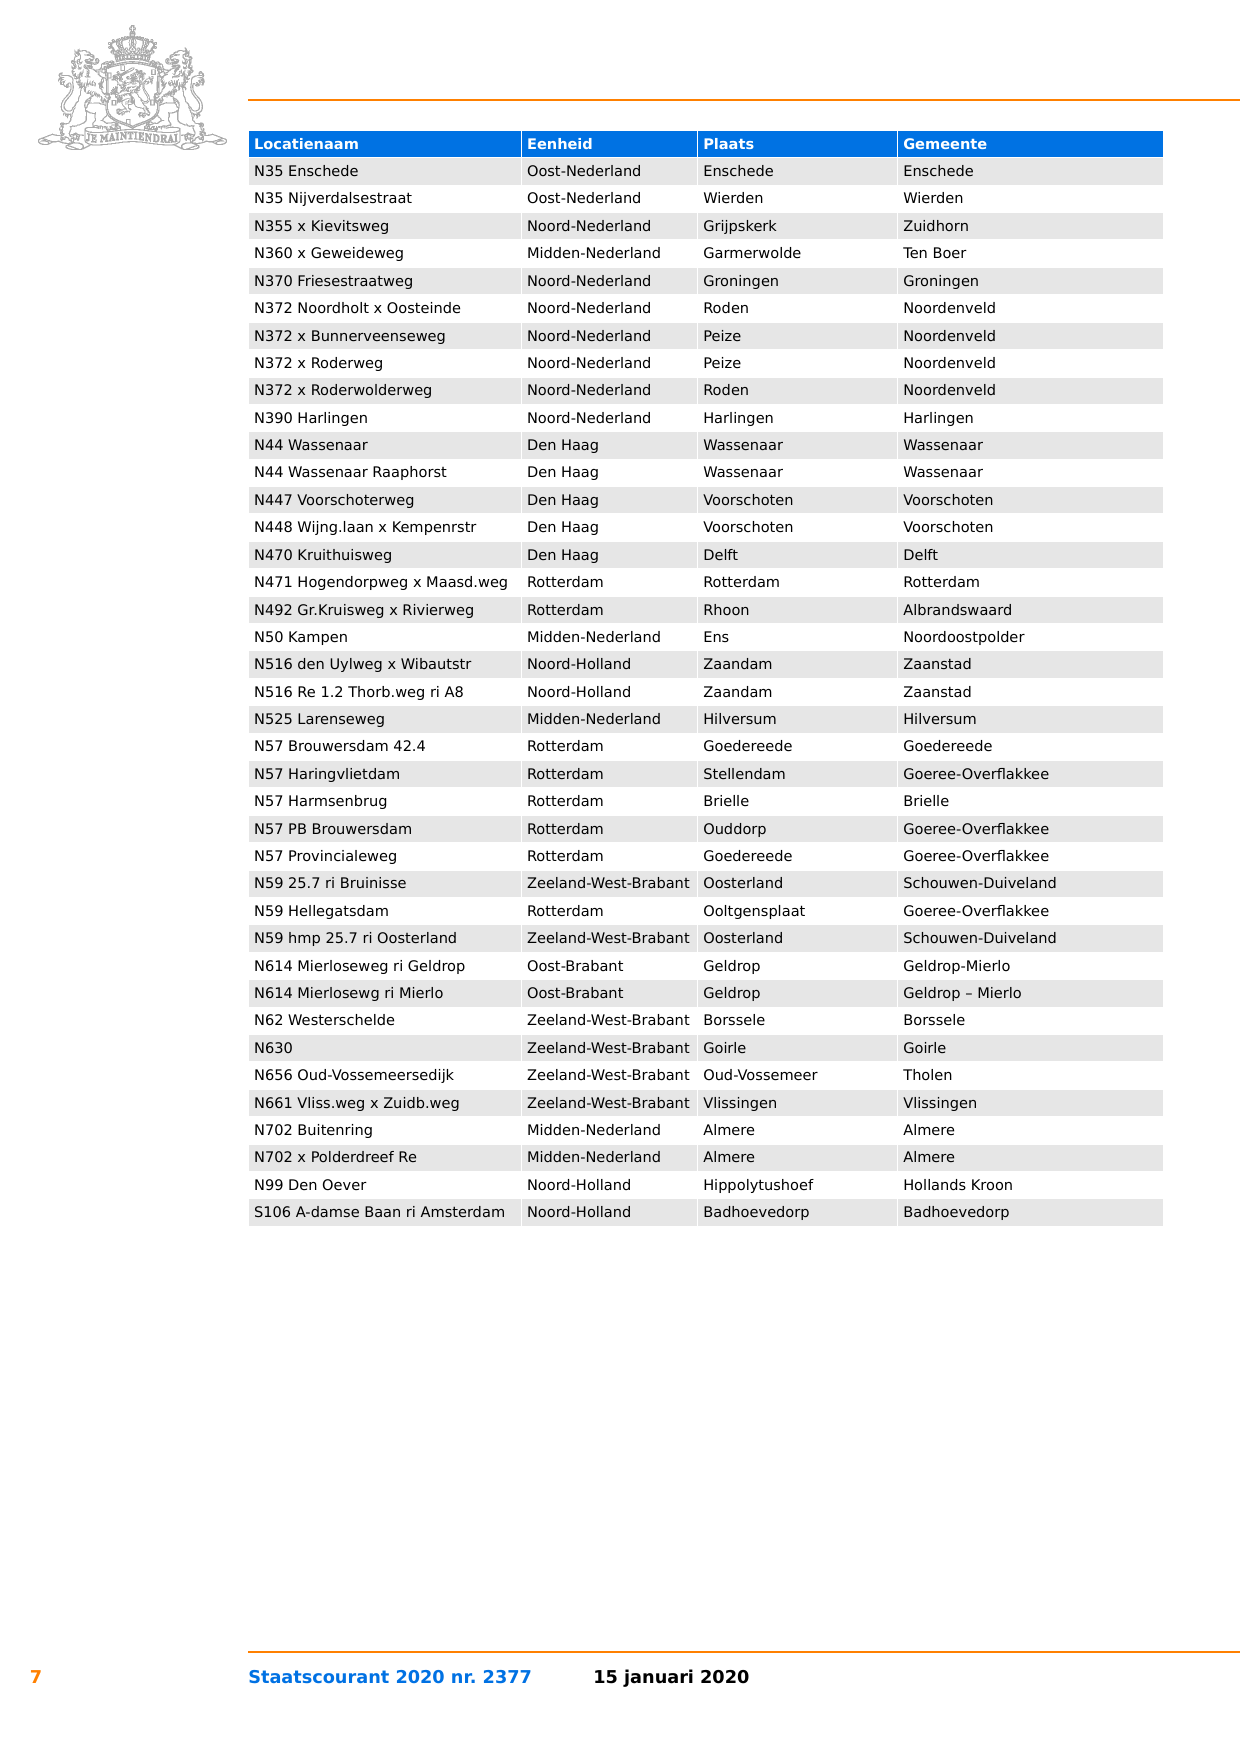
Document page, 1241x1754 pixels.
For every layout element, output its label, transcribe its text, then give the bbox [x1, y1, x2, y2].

table_cell Goirle [698, 1035, 897, 1061]
table_cell Badhoevedorp [898, 1199, 1163, 1226]
table_cell Zaanstad [898, 679, 1163, 705]
table_cell Goedereede [698, 843, 897, 869]
table_cell Enschede [698, 158, 897, 185]
table_cell Albrandswaard [898, 597, 1163, 623]
table_cell Ten Boer [898, 241, 1163, 267]
table_cell Oost-Brabant [522, 980, 697, 1007]
table_cell Wassenaar [898, 460, 1163, 486]
table_cell Rotterdam [898, 569, 1163, 596]
table_cell N57 Provincialeweg [249, 843, 521, 869]
table_cell Noord-Nederland [522, 268, 697, 294]
table_cell Oosterland [698, 925, 897, 952]
table_cell Vlissingen [898, 1090, 1163, 1116]
table_cell Borssele [698, 1008, 897, 1034]
table_header Eenheid [522, 131, 697, 157]
table_cell Ouddorp [698, 816, 897, 842]
table_cell Goeree-Overflakkee [898, 843, 1163, 869]
table_cell Goedereede [698, 734, 897, 760]
table_cell N614 Mierloseweg ri Geldrop [249, 953, 521, 979]
table_cell Rotterdam [522, 569, 697, 596]
table_cell Rotterdam [522, 597, 697, 623]
table_cell Den Haag [522, 460, 697, 486]
table_cell Noordenveld [898, 350, 1163, 376]
table_cell Goeree-Overflakkee [898, 761, 1163, 787]
table_cell Roden [698, 295, 897, 322]
table_cell Noordenveld [898, 295, 1163, 322]
table_cell Noord-Nederland [522, 323, 697, 349]
table_cell S106 A-damse Baan ri Amsterdam [249, 1199, 521, 1226]
table_cell N390 Harlingen [249, 405, 521, 431]
table_cell Goeree-Overflakkee [898, 816, 1163, 842]
table_cell N35 Enschede [249, 158, 521, 185]
table_cell Hippolytushoef [698, 1172, 897, 1198]
picture [38, 25, 227, 150]
table_cell Brielle [698, 789, 897, 815]
table_cell Zeeland-West-Brabant [522, 1035, 697, 1061]
table_cell N372 Noordholt x Oosteinde [249, 295, 521, 322]
table_cell Groningen [698, 268, 897, 294]
table_cell Peize [698, 350, 897, 376]
table_cell N57 Brouwersdam 42.4 [249, 734, 521, 760]
table_cell Midden-Nederland [522, 1117, 697, 1143]
table_cell Midden-Nederland [522, 1145, 697, 1171]
table_cell Oost-Brabant [522, 953, 697, 979]
table_cell Delft [698, 542, 897, 568]
table_cell Rhoon [698, 597, 897, 623]
table_cell Oost-Nederland [522, 158, 697, 185]
table_cell N59 Hellegatsdam [249, 898, 521, 924]
table_cell Zeeland-West-Brabant [522, 871, 697, 897]
table_cell N44 Wassenaar Raaphorst [249, 460, 521, 486]
table_cell N702 Buitenring [249, 1117, 521, 1143]
table_cell Borssele [898, 1008, 1163, 1034]
table_cell Delft [898, 542, 1163, 568]
table_cell N370 Friesestraatweg [249, 268, 521, 294]
table_cell Ens [698, 624, 897, 650]
table_cell Noord-Holland [522, 651, 697, 678]
table_cell Hollands Kroon [898, 1172, 1163, 1198]
table_cell N372 x Roderwolderweg [249, 378, 521, 404]
table_cell Geldrop [698, 953, 897, 979]
table_cell Voorschoten [698, 487, 897, 513]
table_cell Brielle [898, 789, 1163, 815]
table_cell N470 Kruithuisweg [249, 542, 521, 568]
table_cell Noordoostpolder [898, 624, 1163, 650]
table_cell Midden-Nederland [522, 624, 697, 650]
table_cell Garmerwolde [698, 241, 897, 267]
table_cell Hilversum [898, 706, 1163, 733]
table_cell Oosterland [698, 871, 897, 897]
table_cell Hilversum [698, 706, 897, 733]
table_cell Rotterdam [522, 789, 697, 815]
table_cell Harlingen [698, 405, 897, 431]
table_cell N99 Den Oever [249, 1172, 521, 1198]
table_cell Wassenaar [698, 432, 897, 459]
table_cell Oud-Vossemeer [698, 1063, 897, 1089]
table_cell Rotterdam [522, 761, 697, 787]
table_cell N360 x Geweideweg [249, 241, 521, 267]
table_cell Voorschoten [698, 515, 897, 541]
table_cell Goeree-Overflakkee [898, 898, 1163, 924]
table_cell N516 den Uylweg x Wibautstr [249, 651, 521, 678]
table_cell Noord-Nederland [522, 295, 697, 322]
table_cell Zaandam [698, 651, 897, 678]
table_cell N35 Nijverdalsestraat [249, 186, 521, 212]
table_header Plaats [698, 131, 897, 157]
table_cell N448 Wijng.laan x Kempenrstr [249, 515, 521, 541]
table_cell Den Haag [522, 542, 697, 568]
table_cell Rotterdam [698, 569, 897, 596]
table_cell Almere [698, 1117, 897, 1143]
table_cell N447 Voorschoterweg [249, 487, 521, 513]
table_cell Ooltgensplaat [698, 898, 897, 924]
table_cell Geldrop – Mierlo [898, 980, 1163, 1007]
table_cell Zaanstad [898, 651, 1163, 678]
table_cell Wassenaar [698, 460, 897, 486]
table_cell Midden-Nederland [522, 241, 697, 267]
table_cell Stellendam [698, 761, 897, 787]
table_cell N62 Westerschelde [249, 1008, 521, 1034]
table_cell Den Haag [522, 487, 697, 513]
table_cell N355 x Kievitsweg [249, 213, 521, 239]
table_cell N702 x Polderdreef Re [249, 1145, 521, 1171]
table_cell N516 Re 1.2 Thorb.weg ri A8 [249, 679, 521, 705]
table_cell Den Haag [522, 432, 697, 459]
table_cell Enschede [898, 158, 1163, 185]
table_cell Noordenveld [898, 378, 1163, 404]
table_cell Goirle [898, 1035, 1163, 1061]
table_cell N57 Haringvlietdam [249, 761, 521, 787]
table_cell Noord-Nederland [522, 213, 697, 239]
table_cell Rotterdam [522, 843, 697, 869]
table_header Gemeente [898, 131, 1163, 157]
table_cell Grijpskerk [698, 213, 897, 239]
table_cell N372 x Roderweg [249, 350, 521, 376]
table_cell Schouwen-Duiveland [898, 871, 1163, 897]
table_cell Midden-Nederland [522, 706, 697, 733]
table_cell Den Haag [522, 515, 697, 541]
table_cell Almere [698, 1145, 897, 1171]
table_cell Zeeland-West-Brabant [522, 1090, 697, 1116]
table_cell Roden [698, 378, 897, 404]
table_cell Rotterdam [522, 898, 697, 924]
table_cell N656 Oud-Vossemeersedijk [249, 1063, 521, 1089]
table_cell N59 hmp 25.7 ri Oosterland [249, 925, 521, 952]
table_cell N525 Larenseweg [249, 706, 521, 733]
table_cell Peize [698, 323, 897, 349]
table_header Locatienaam [249, 131, 521, 157]
table_cell Almere [898, 1145, 1163, 1171]
table_cell Badhoevedorp [698, 1199, 897, 1226]
table_cell N614 Mierlosewg ri Mierlo [249, 980, 521, 1007]
table_cell Noordenveld [898, 323, 1163, 349]
table_cell Zuidhorn [898, 213, 1163, 239]
table_cell Geldrop-Mierlo [898, 953, 1163, 979]
table_cell Oost-Nederland [522, 186, 697, 212]
table_cell Noord-Nederland [522, 378, 697, 404]
table_cell Harlingen [898, 405, 1163, 431]
table_cell Zeeland-West-Brabant [522, 1008, 697, 1034]
table_cell N44 Wassenaar [249, 432, 521, 459]
table_cell Tholen [898, 1063, 1163, 1089]
table_cell Noord-Holland [522, 1172, 697, 1198]
table_cell Rotterdam [522, 816, 697, 842]
table_cell N59 25.7 ri Bruinisse [249, 871, 521, 897]
table_cell Zeeland-West-Brabant [522, 1063, 697, 1089]
table_cell Goedereede [898, 734, 1163, 760]
table_cell Groningen [898, 268, 1163, 294]
table_cell Voorschoten [898, 515, 1163, 541]
table_cell N57 PB Brouwersdam [249, 816, 521, 842]
table_cell Geldrop [698, 980, 897, 1007]
table_cell Noord-Holland [522, 679, 697, 705]
table_cell Zaandam [698, 679, 897, 705]
table_cell Wierden [898, 186, 1163, 212]
table_cell Zeeland-West-Brabant [522, 925, 697, 952]
table_cell Wassenaar [898, 432, 1163, 459]
table_cell Rotterdam [522, 734, 697, 760]
table_cell N661 Vliss.weg x Zuidb.weg [249, 1090, 521, 1116]
table_cell N372 x Bunnerveenseweg [249, 323, 521, 349]
table_cell N50 Kampen [249, 624, 521, 650]
table_cell Schouwen-Duiveland [898, 925, 1163, 952]
table_cell N492 Gr.Kruisweg x Rivierweg [249, 597, 521, 623]
table_cell N471 Hogendorpweg x Maasd.weg [249, 569, 521, 596]
table_cell Vlissingen [698, 1090, 897, 1116]
table_cell Voorschoten [898, 487, 1163, 513]
table_cell N57 Harmsenbrug [249, 789, 521, 815]
table_cell Noord-Nederland [522, 405, 697, 431]
table_cell Wierden [698, 186, 897, 212]
table_cell Noord-Holland [522, 1199, 697, 1226]
table_cell Noord-Nederland [522, 350, 697, 376]
table_cell Almere [898, 1117, 1163, 1143]
table_cell N630 [249, 1035, 521, 1061]
